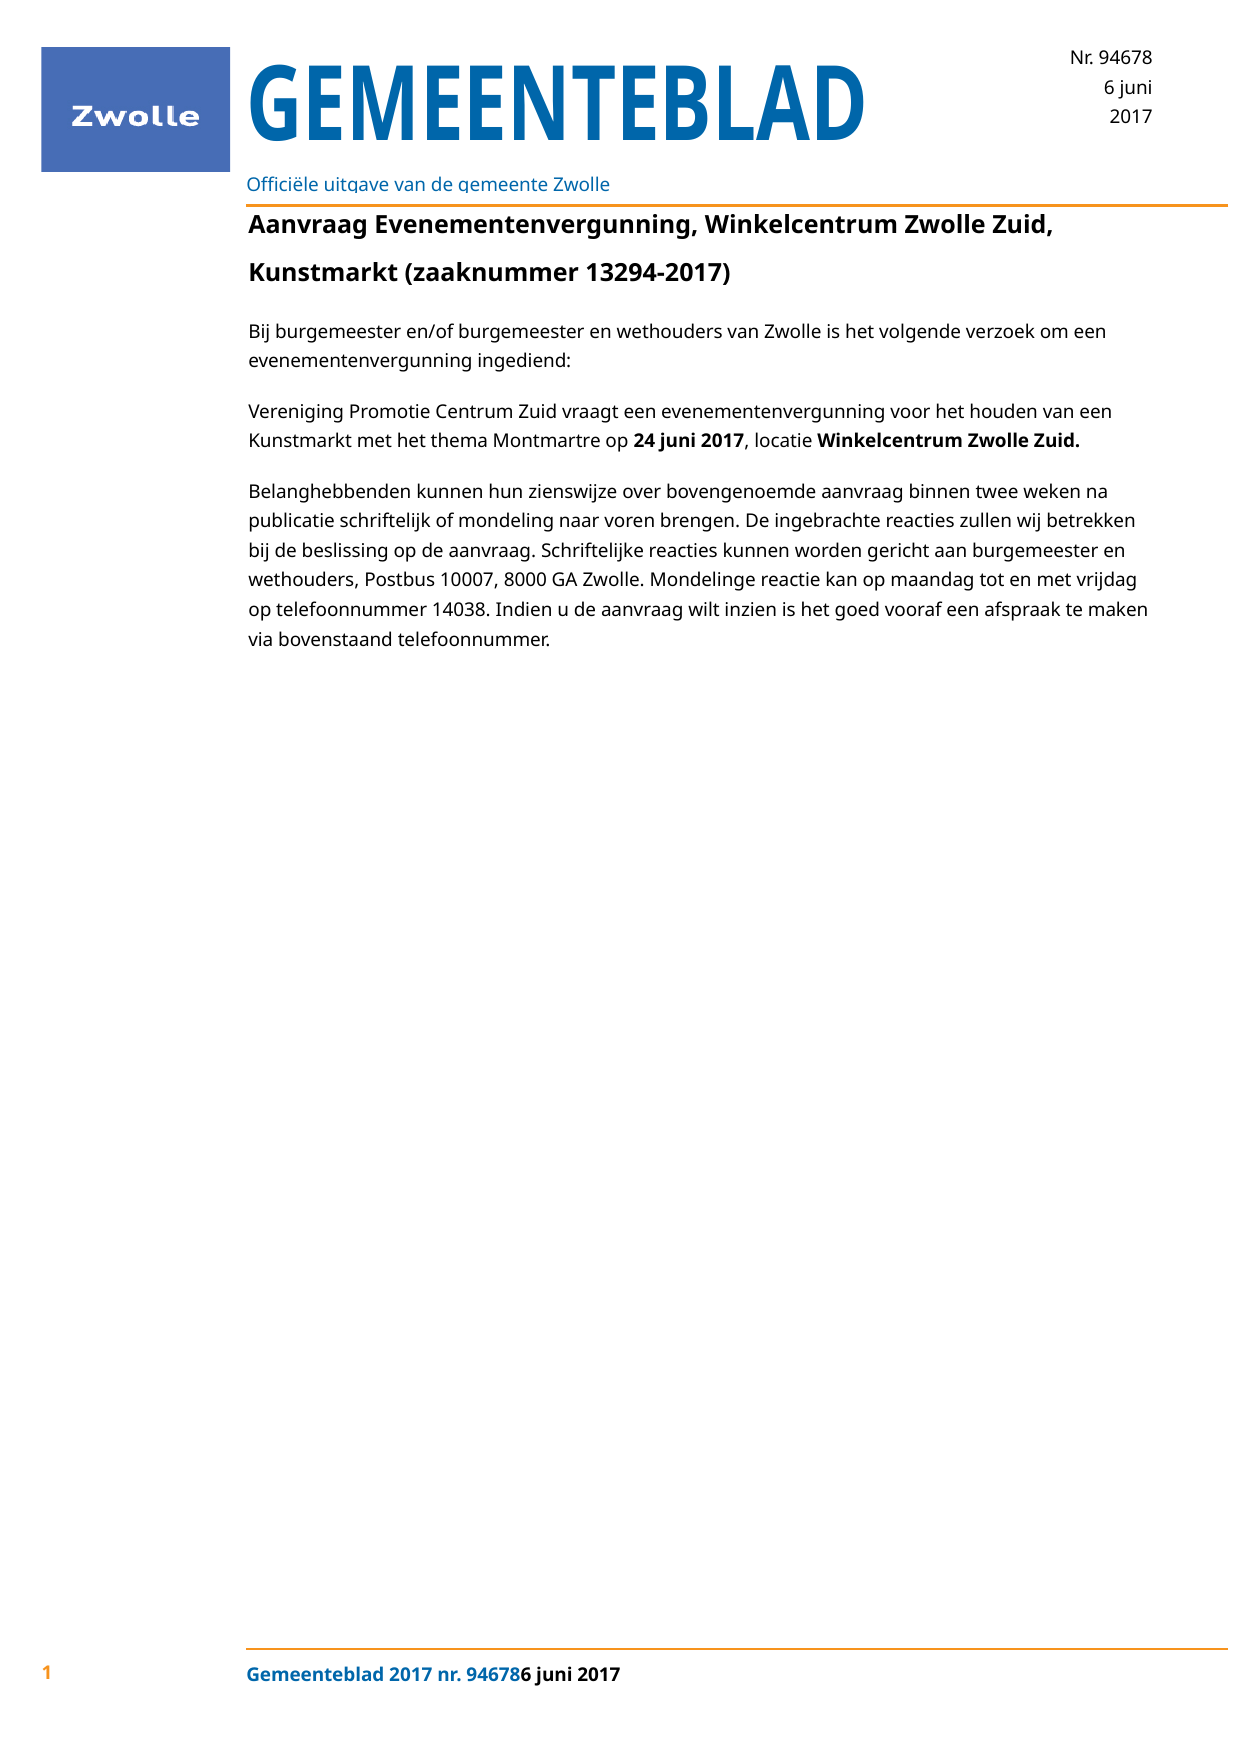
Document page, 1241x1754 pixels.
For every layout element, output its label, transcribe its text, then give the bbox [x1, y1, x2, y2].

picture [41, 47, 231, 172]
text Belanghebbenden kunnen hun zienswijze over bovengenoemde aanvraag binnen twee weken na publicatie schriftelijk of mondeling naar voren brengen. De ingebrachte reacties zullen wij betrekken bij de beslissing op de aanvraag. Schriftelijke reacties kunnen worden gericht aan burgemeester en wethouders, Postbus 10007, 8000 GA Zwolle. Mondelinge reactie kan op maandag tot en met vrijdag op telefoonnummer 14038. Indien u de aanvraag wilt inzien is het goed vooraf een afspraak te maken via bovenstaand telefoonnummer. [248, 478, 1152, 652]
text Bij burgemeester en/of burgemeester en wethouders van Zwolle is het volgende verzoek om een evenementenvergunning ingediend: [248, 318, 1152, 373]
text Vereniging Promotie Centrum Zuid vraagt een evenementenvergunning voor het houden van een Kunstmarkt met het thema Montmartre op 24 juni 2017, locatie Winkelcentrum Zwolle Zuid. [248, 398, 1152, 453]
text Aanvraag Evenementenvergunning, Winkelcentrum Zwolle Zuid, Kunstmarkt (zaaknummer 13294-2017) [248, 207, 1152, 288]
